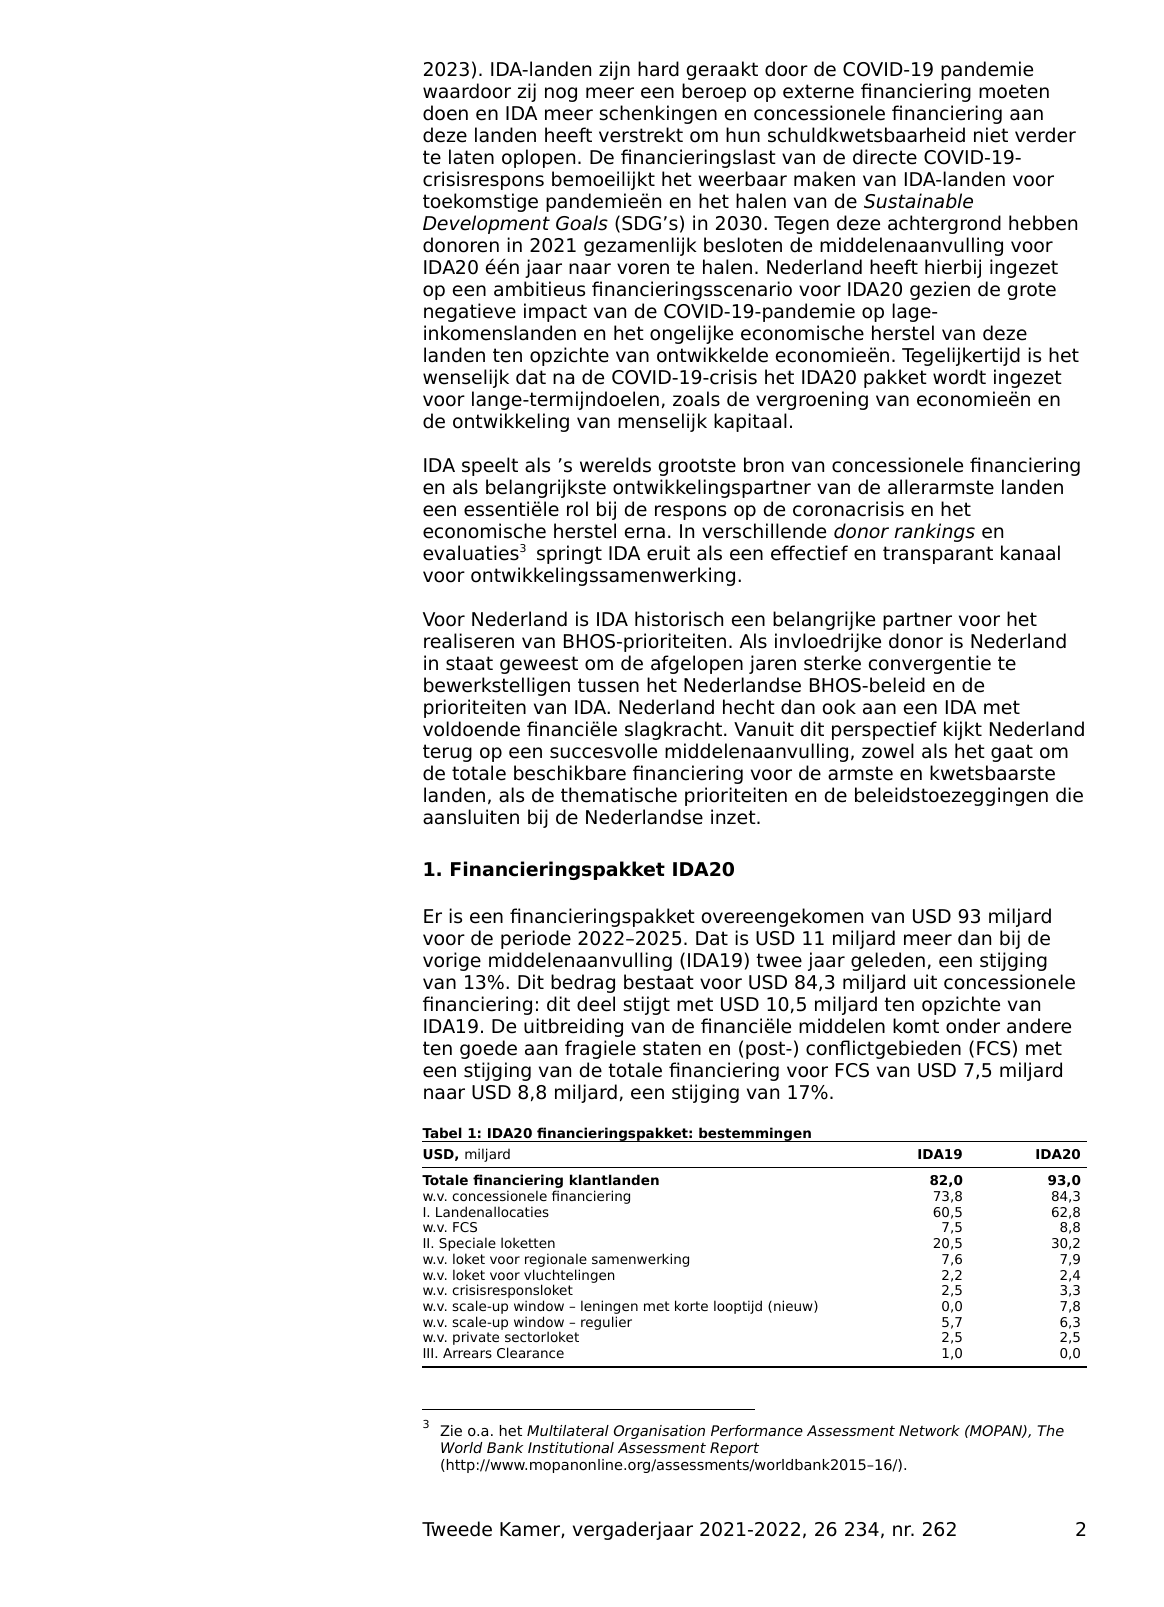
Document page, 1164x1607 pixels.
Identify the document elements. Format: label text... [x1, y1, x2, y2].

table_cell 2,4 [969, 1268, 1087, 1283]
table_cell 20,5 [850, 1236, 968, 1252]
table_cell 2,5 [850, 1330, 968, 1346]
table_cell w.v. loket voor regionale samenwerking [422, 1252, 850, 1267]
table_cell 7,8 [969, 1299, 1087, 1314]
table_cell 82,0 [850, 1168, 968, 1189]
table_cell 93,0 [969, 1168, 1087, 1189]
table_cell w.v. crisisresponsloket [422, 1283, 850, 1299]
table_cell 2,2 [850, 1268, 968, 1283]
table_cell IDA20 [969, 1142, 1087, 1167]
table_cell 2,5 [969, 1330, 1087, 1346]
subtitle 1. Financieringspakket IDA20 [422, 859, 1087, 881]
table_cell 1,0 [850, 1346, 968, 1366]
table_cell I. Landenallocaties [422, 1205, 850, 1220]
table_cell w.v. scale-up window – regulier [422, 1315, 850, 1330]
table_cell III. Arrears Clearance [422, 1346, 850, 1366]
table_cell 7,6 [850, 1252, 968, 1267]
table_cell 6,3 [969, 1315, 1087, 1330]
table_cell 7,5 [850, 1220, 968, 1236]
table_cell 0,0 [850, 1299, 968, 1314]
table_cell Totale financiering klantlanden [422, 1168, 850, 1189]
table_cell 8,8 [969, 1220, 1087, 1236]
table_cell w.v. concessionele financiering [422, 1189, 850, 1204]
table_cell 3,3 [969, 1283, 1087, 1299]
table_cell 60,5 [850, 1205, 968, 1220]
table_cell w.v. private sectorloket [422, 1330, 850, 1346]
text Zie o.a. het Multilateral Organisation Performance Assessment Network (MOPAN), The World Bank Institutional Assessment Report (http://www.mopanonline.org/assessments/worldbank2015–16/). [422, 1418, 1087, 1474]
text 2023). IDA-landen zijn hard geraakt door de COVID-19 pandemie waardoor zij nog meer een beroep op externe financiering moeten doen en IDA meer schenkingen en concessionele financiering aan deze landen heeft verstrekt om hun schuldkwetsbaarheid niet verder te laten oplopen. De financieringslast van de directe COVID-19-crisisrespons bemoeilijkt het weerbaar maken van IDA-landen voor toekomstige pandemieën en het halen van de Sustainable Development Goals (SDG’s) in 2030. Tegen deze achtergrond hebben donoren in 2021 gezamenlijk besloten de middelenaanvulling voor IDA20 één jaar naar voren te halen. Nederland heeft hierbij ingezet op een ambitieus financieringsscenario voor IDA20 gezien de grote negatieve impact van de COVID-19-pandemie op lage-inkomenslanden en het ongelijke economische herstel van deze landen ten opzichte van ontwikkelde economieën. Tegelijkertijd is het wenselijk dat na de COVID-19-crisis het IDA20 pakket wordt ingezet voor lange-termijndoelen, zoals de vergroening van economieën en de ontwikkeling van menselijk kapitaal. [422, 59, 1087, 433]
table_cell 5,7 [850, 1315, 968, 1330]
table_header Tabel 1: IDA20 financieringspakket: bestemmingen [422, 1125, 1087, 1141]
table_cell w.v. FCS [422, 1220, 850, 1236]
table_cell IDA19 [850, 1142, 968, 1167]
text Voor Nederland is IDA historisch een belangrijke partner voor het realiseren van BHOS-prioriteiten. Als invloedrijke donor is Nederland in staat geweest om de afgelopen jaren sterke convergentie te bewerkstelligen tussen het Nederlandse BHOS-beleid en de prioriteiten van IDA. Nederland hecht dan ook aan een IDA met voldoende financiële slagkracht. Vanuit dit perspectief kijkt Nederland terug op een succesvolle middelenaanvulling, zowel als het gaat om de totale beschikbare financiering voor de armste en kwetsbaarste landen, als de thematische prioriteiten en de beleidstoezeggingen die aansluiten bij de Nederlandse inzet. [422, 609, 1087, 829]
table_cell II. Speciale loketten [422, 1236, 850, 1252]
text IDA speelt als ’s werelds grootste bron van concessionele financiering en als belangrijkste ontwikkelingspartner van de allerarmste landen een essentiële rol bij de respons op de coronacrisis en het economische herstel erna. In verschillende donor rankings en evaluaties springt IDA eruit als een effectief en transparant kanaal voor ontwikkelingssamenwerking. [422, 455, 1087, 587]
table_cell w.v. scale-up window – leningen met korte looptijd (nieuw) [422, 1299, 850, 1314]
table_cell 7,9 [969, 1252, 1087, 1267]
table_cell 84,3 [969, 1189, 1087, 1204]
table_cell USD, miljard [422, 1142, 850, 1167]
table_cell 73,8 [850, 1189, 968, 1204]
table_cell 2,5 [850, 1283, 968, 1299]
table_cell w.v. loket voor vluchtelingen [422, 1268, 850, 1283]
text Er is een financieringspakket overeengekomen van USD 93 miljard voor de periode 2022–2025. Dat is USD 11 miljard meer dan bij de vorige middelenaanvulling (IDA19) twee jaar geleden, een stijging van 13%. Dit bedrag bestaat voor USD 84,3 miljard uit concessionele financiering: dit deel stijgt met USD 10,5 miljard ten opzichte van IDA19. De uitbreiding van de financiële middelen komt onder andere ten goede aan fragiele staten en (post-) conflictgebieden (FCS) met een stijging van de totale financiering voor FCS van USD 7,5 miljard naar USD 8,8 miljard, een stijging van 17%. [422, 906, 1087, 1103]
table_cell 30,2 [969, 1236, 1087, 1252]
table_cell 0,0 [969, 1346, 1087, 1366]
table_cell 62,8 [969, 1205, 1087, 1220]
